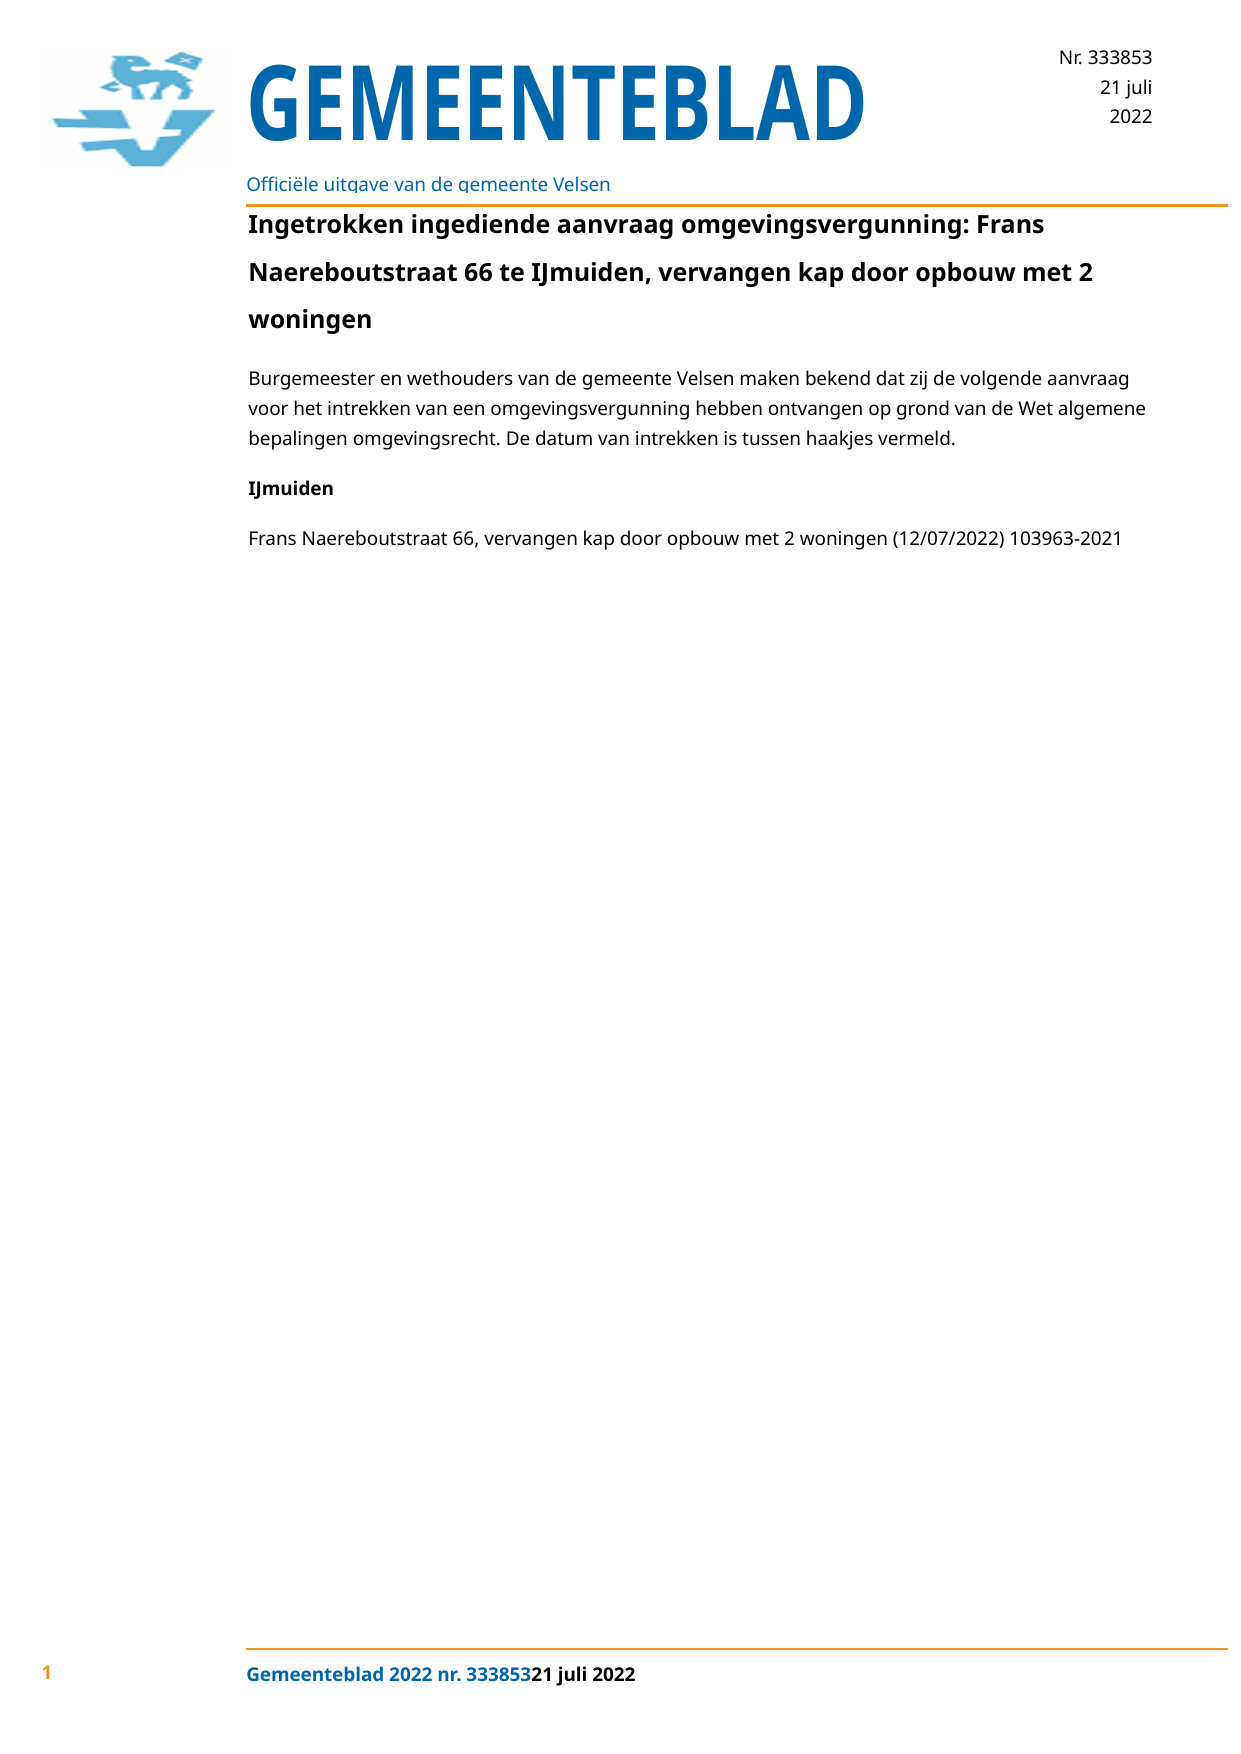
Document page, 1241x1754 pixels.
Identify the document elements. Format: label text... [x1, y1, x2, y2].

picture [41, 47, 231, 172]
text Frans Naereboutstraat 66, vervangen kap door opbouw met 2 woningen (12/07/2022) 103963-2021 [248, 526, 1152, 551]
text IJmuiden [248, 475, 1152, 501]
text Ingetrokken ingediende aanvraag omgevingsvergunning: Frans Naereboutstraat 66 te IJmuiden, vervangen kap door opbouw met 2 woningen [248, 207, 1152, 336]
text Burgemeester en wethouders van de gemeente Velsen maken bekend dat zij de volgende aanvraag voor het intrekken van een omgevingsvergunning hebben ontvangen op grond van de Wet algemene bepalingen omgevingsrecht. De datum van intrekken is tussen haakjes vermeld. [248, 366, 1152, 450]
